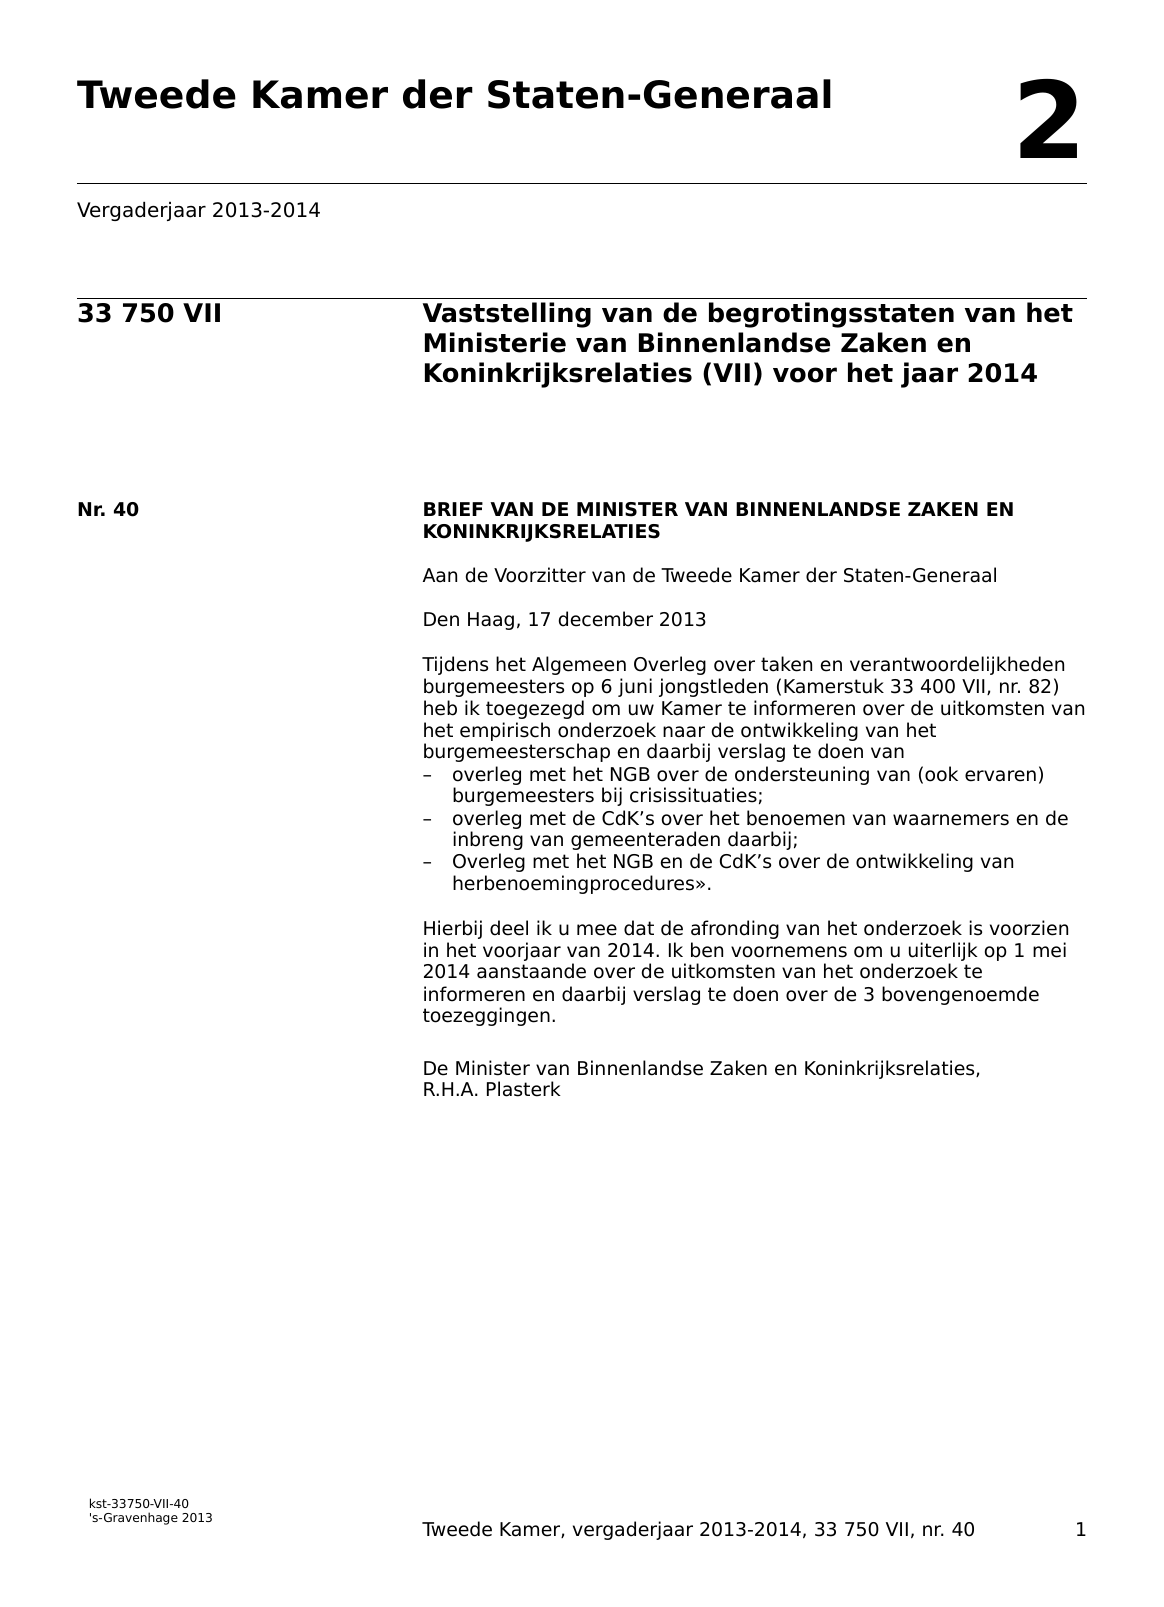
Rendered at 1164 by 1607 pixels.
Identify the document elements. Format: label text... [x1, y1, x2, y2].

text kst-33750-VII-40 [88, 1497, 323, 1511]
text De Minister van Binnenlandse Zaken en Koninkrijksrelaties, R.H.A. Plasterk [422, 1057, 1087, 1101]
text – Overleg met het NGB en de CdK’s over de ontwikkeling van herbenoemingprocedures». [422, 851, 1087, 895]
text 's-Gravenhage 2013 [88, 1511, 323, 1525]
table_cell Vergaderjaar 2013-2014 [77, 184, 1087, 298]
subtitle Nr. 40 BRIEF VAN DE MINISTER VAN BINNENLANDSE ZAKEN EN KONINKRIJKSRELATIES [77, 499, 1087, 543]
text Hierbij deel ik u mee dat de afronding van het onderzoek is voorzien in het voorjaar van 2014. Ik ben voornemens om u uiterlijk op 1 mei 2014 aanstaande over de uitkomsten van het onderzoek te informeren en daarbij verslag te doen over de 3 bovengenoemde toezeggingen. [422, 917, 1087, 1027]
text – overleg met de CdK’s over het benoemen van waarnemers en de inbreng van gemeenteraden daarbij; [422, 807, 1087, 851]
text – overleg met het NGB over de ondersteuning van (ook ervaren) burgemeesters bij crisissituaties; [422, 763, 1087, 807]
text Aan de Voorzitter van de Tweede Kamer der Staten-Generaal [422, 565, 1087, 587]
subtitle 33 750 VII Vaststelling van de begrotingsstaten van het Ministerie van Binnenlandse Zaken en Koninkrijksrelaties (VII) voor het jaar 2014 [77, 299, 1087, 388]
table_header 2 [886, 59, 1087, 183]
table_header Tweede Kamer der Staten-Generaal [77, 59, 886, 183]
text Tijdens het Algemeen Overleg over taken en verantwoordelijkheden burgemeesters op 6 juni jongstleden (Kamerstuk 33 400 VII, nr. 82) heb ik toegezegd om uw Kamer te informeren over de uitkomsten van het empirisch onderzoek naar de ontwikkeling van het burgemeesterschap en daarbij verslag te doen van [422, 653, 1087, 763]
text Den Haag, 17 december 2013 [422, 609, 1087, 631]
